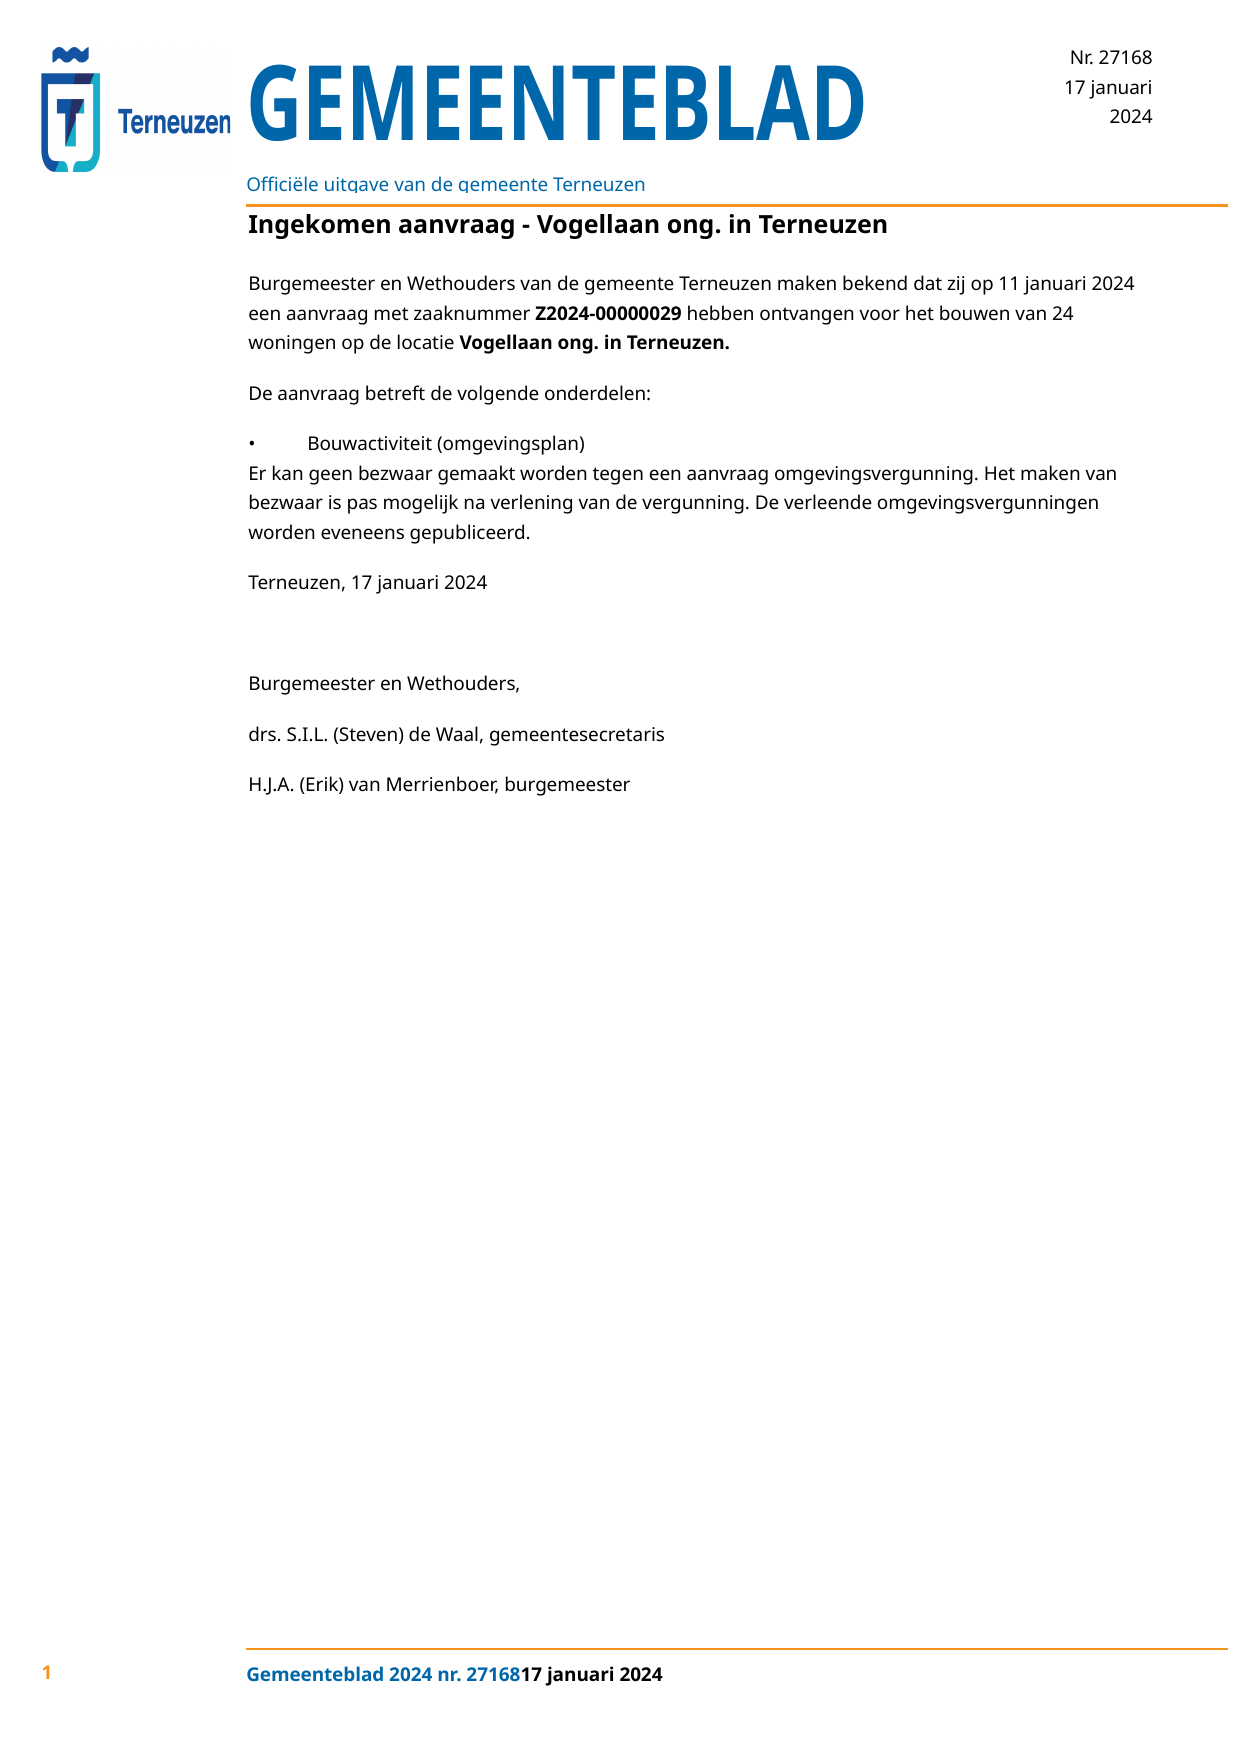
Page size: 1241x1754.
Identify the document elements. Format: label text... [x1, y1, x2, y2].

picture [41, 47, 231, 172]
text H.J.A. (Erik) van Merrienboer, burgemeester [248, 771, 1152, 797]
text Burgemeester en Wethouders, [248, 670, 1152, 696]
text Burgemeester en Wethouders van de gemeente Terneuzen maken bekend dat zij op 11 januari 2024 een aanvraag met zaaknummer Z2024-00000029 hebben ontvangen voor het bouwen van 24 woningen op de locatie Vogellaan ong. in Terneuzen. [248, 270, 1152, 355]
text Er kan geen bezwaar gemaakt worden tegen een aanvraag omgevingsvergunning. Het maken van bezwaar is pas mogelijk na verlening van de vergunning. De verleende omgevingsvergunningen worden eveneens gepubliceerd. [248, 460, 1152, 545]
text drs. S.I.L. (Steven) de Waal, gemeentesecretaris [248, 721, 1152, 746]
text Ingekomen aanvraag - Vogellaan ong. in Terneuzen [248, 207, 1152, 241]
text Terneuzen, 17 januari 2024 [248, 569, 1152, 595]
list Bouwactiviteit (omgevingsplan) [248, 430, 1152, 456]
text De aanvraag betreft de volgende onderdelen: [248, 380, 1152, 406]
